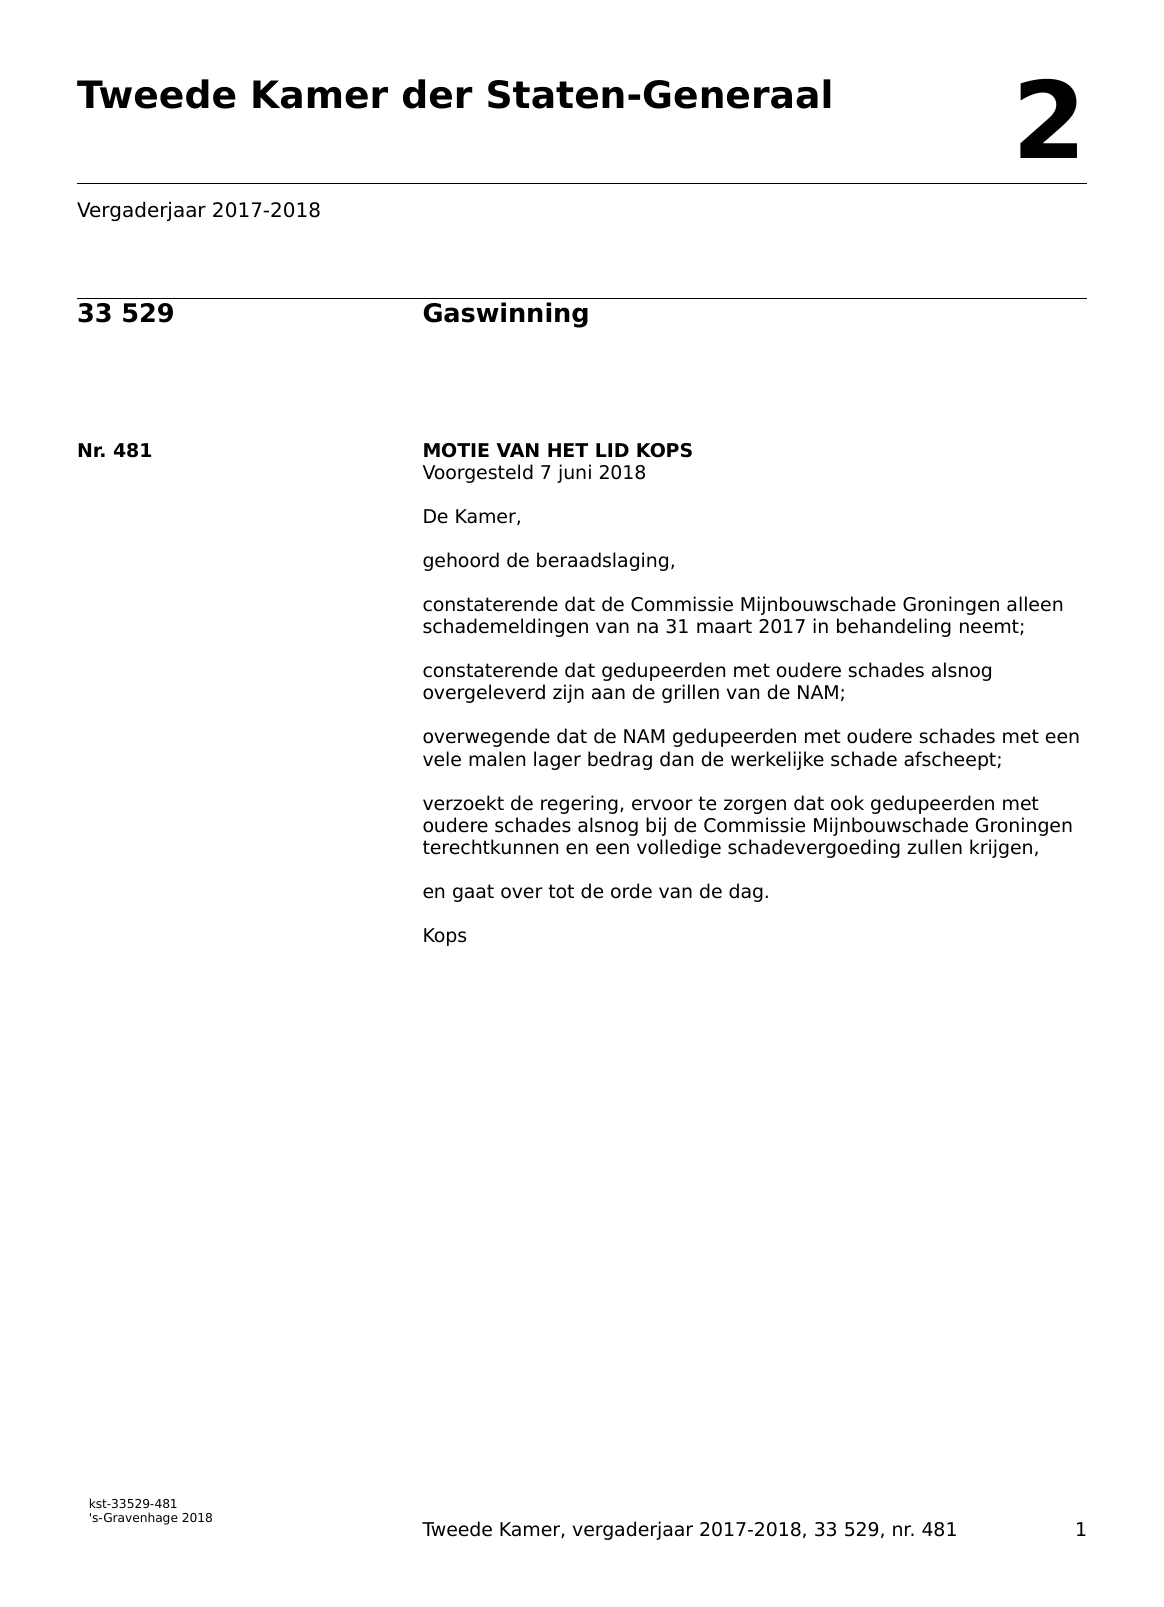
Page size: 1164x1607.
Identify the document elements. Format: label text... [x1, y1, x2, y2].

table_header Tweede Kamer der Staten-Generaal [77, 59, 886, 183]
table_cell Vergaderjaar 2017-2018 [77, 184, 1087, 298]
text Kops [422, 925, 1087, 947]
table_header 2 [886, 59, 1087, 183]
subtitle Nr. 481 MOTIE VAN HET LID KOPS [77, 440, 1087, 462]
text De Kamer, [422, 506, 1087, 528]
text constaterende dat gedupeerden met oudere schades alsnog overgeleverd zijn aan de grillen van de NAM; [422, 660, 1087, 704]
text kst-33529-481 [88, 1497, 323, 1511]
text verzoekt de regering, ervoor te zorgen dat ook gedupeerden met oudere schades alsnog bij de Commissie Mijnbouwschade Groningen terechtkunnen en een volledige schadevergoeding zullen krijgen, [422, 793, 1087, 858]
text Voorgesteld 7 juni 2018 [422, 462, 1087, 484]
text constaterende dat de Commissie Mijnbouwschade Groningen alleen schademeldingen van na 31 maart 2017 in behandeling neemt; [422, 594, 1087, 638]
text gehoord de beraadslaging, [422, 550, 1087, 572]
text 's-Gravenhage 2018 [88, 1511, 323, 1525]
text overwegende dat de NAM gedupeerden met oudere schades met een vele malen lager bedrag dan de werkelijke schade afscheept; [422, 726, 1087, 770]
subtitle 33 529 Gaswinning [77, 299, 1087, 329]
text en gaat over tot de orde van de dag. [422, 881, 1087, 903]
